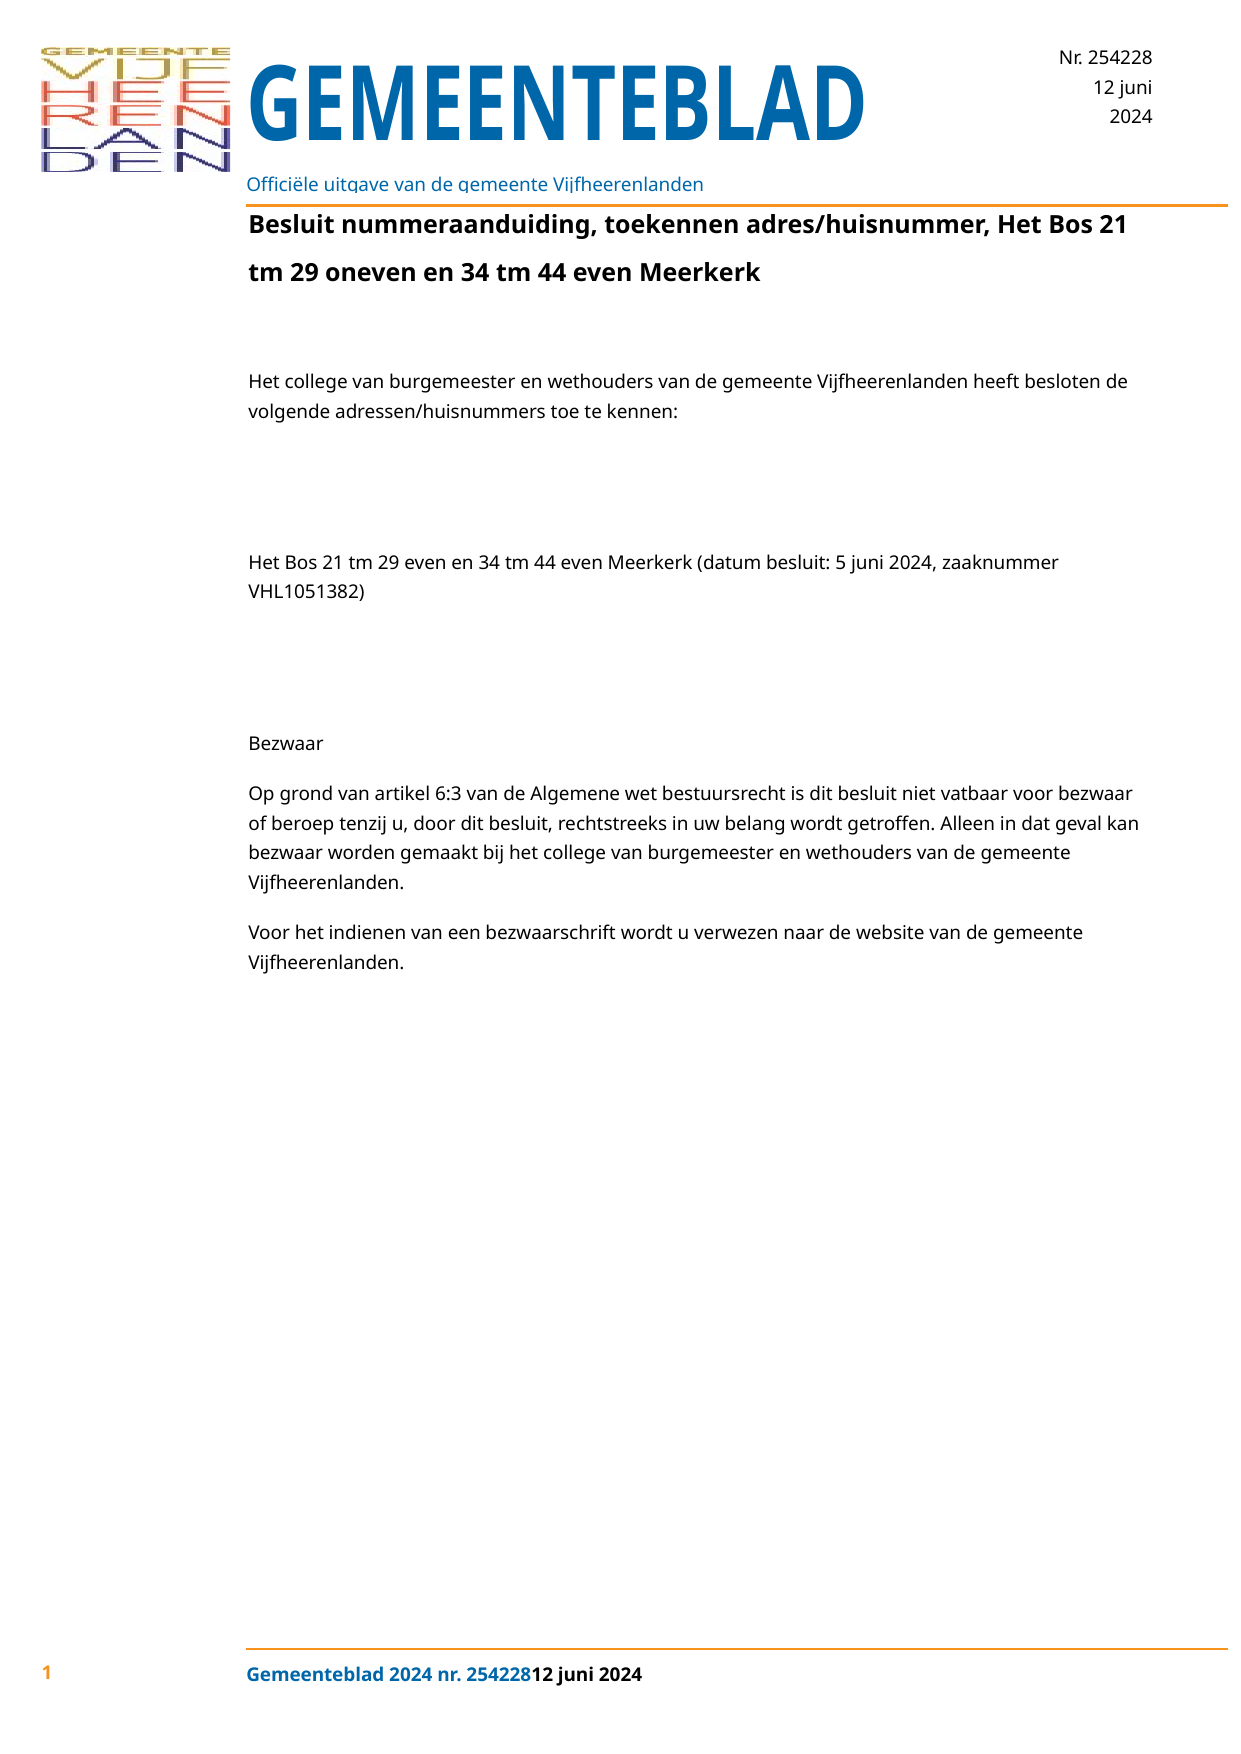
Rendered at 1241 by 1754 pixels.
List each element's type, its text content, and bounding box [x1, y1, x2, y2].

text Besluit nummeraanduiding, toekennen adres/huisnummer, Het Bos 21 tm 29 oneven en 34 tm 44 even Meerkerk [248, 207, 1152, 288]
picture [41, 47, 231, 172]
text Het college van burgemeester en wethouders van de gemeente Vijfheerenlanden heeft besloten de volgende adressen/huisnummers toe te kennen: [248, 368, 1152, 424]
text Voor het indienen van een bezwaarschrift wordt u verwezen naar de website van de gemeente Vijfheerenlanden. [248, 919, 1152, 975]
text Bezwaar [248, 730, 1152, 756]
text Op grond van artikel 6:3 van de Algemene wet bestuursrecht is dit besluit niet vatbaar voor bezwaar of beroep tenzij u, door dit besluit, rechtstreeks in uw belang wordt getroffen. Alleen in dat geval kan bezwaar worden gemaakt bij het college van burgemeester en wethouders van de gemeente Vijfheerenlanden. [248, 780, 1152, 895]
text Het Bos 21 tm 29 even en 34 tm 44 even Meerkerk (datum besluit: 5 juni 2024, zaaknummer VHL1051382) [248, 549, 1152, 604]
